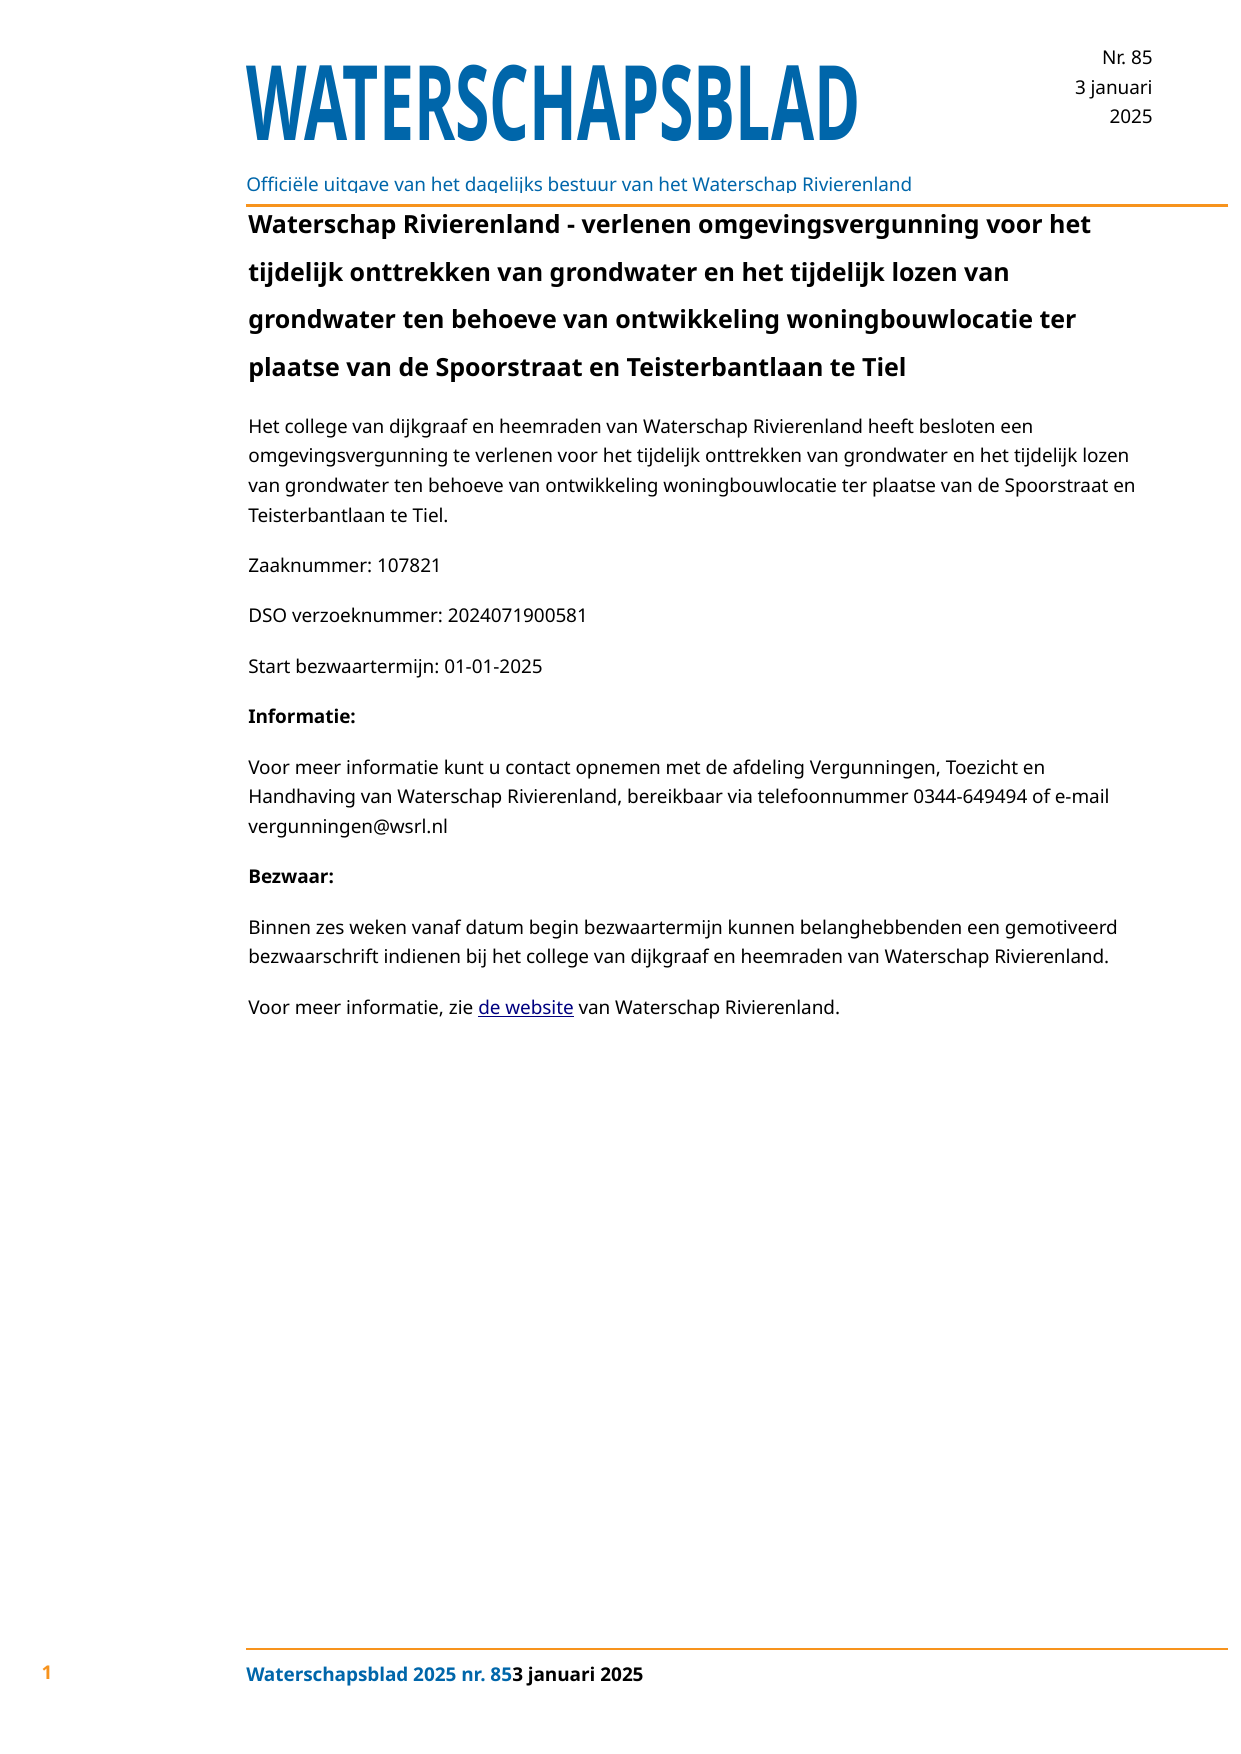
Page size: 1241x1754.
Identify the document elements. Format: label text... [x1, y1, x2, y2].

text Bezwaar: [248, 863, 1152, 889]
text Het college van dijkgraaf en heemraden van Waterschap Rivierenland heeft besloten een omgevingsvergunning te verlenen voor het tijdelijk onttrekken van grondwater en het tijdelijk lozen van grondwater ten behoeve van ontwikkeling woningbouwlocatie ter plaatse van de Spoorstraat en Teisterbantlaan te Tiel. [248, 413, 1152, 528]
text Zaaknummer: 107821 [248, 552, 1152, 578]
text Voor meer informatie, zie de website van Waterschap Rivierenland. [248, 994, 1152, 1020]
text Voor meer informatie kunt u contact opnemen met de afdeling Vergunningen, Toezicht en Handhaving van Waterschap Rivierenland, bereikbaar via telefoonnummer 0344-649494 of e-mail vergunningen@wsrl.nl [248, 754, 1152, 839]
text Start bezwaartermijn: 01-01-2025 [248, 653, 1152, 679]
text Informatie: [248, 703, 1152, 729]
text Binnen zes weken vanaf datum begin bezwaartermijn kunnen belanghebbenden een gemotiveerd bezwaarschrift indienen bij het college van dijkgraaf en heemraden van Waterschap Rivierenland. [248, 914, 1152, 969]
picture [41, 47, 231, 172]
text DSO verzoeknummer: 2024071900581 [248, 603, 1152, 628]
text Waterschap Rivierenland - verlenen omgevingsvergunning voor het tijdelijk onttrekken van grondwater en het tijdelijk lozen van grondwater ten behoeve van ontwikkeling woningbouwlocatie ter plaatse van de Spoorstraat en Teisterbantlaan te Tiel [248, 207, 1152, 384]
